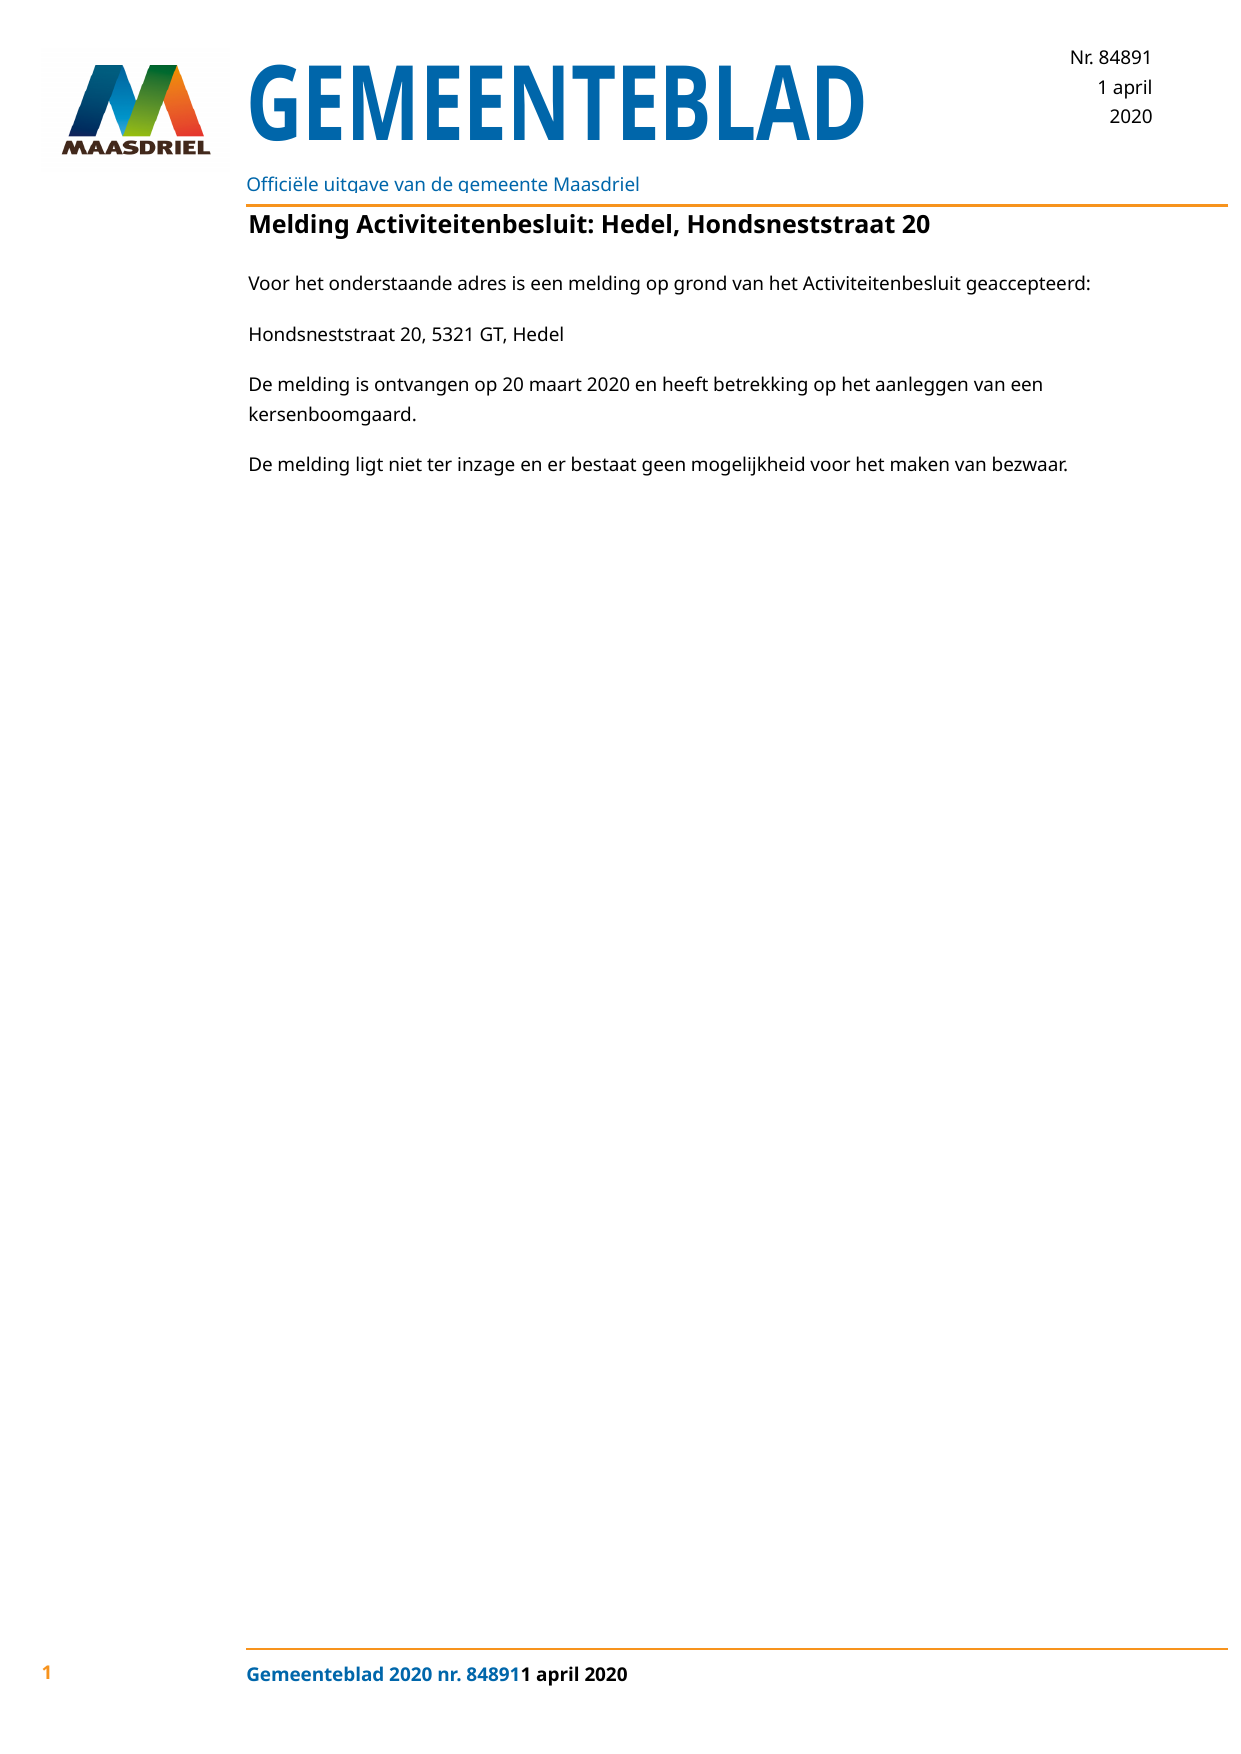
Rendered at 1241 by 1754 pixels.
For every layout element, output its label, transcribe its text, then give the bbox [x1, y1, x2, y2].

text De melding is ontvangen op 20 maart 2020 en heeft betrekking op het aanleggen van een kersenboomgaard. [248, 371, 1152, 426]
text De melding ligt niet ter inzage en er bestaat geen mogelijkheid voor het maken van bezwaar. [248, 451, 1152, 477]
text Voor het onderstaande adres is een melding op grond van het Activiteitenbesluit geaccepteerd: [248, 270, 1152, 296]
text Melding Activiteitenbesluit: Hedel, Hondsneststraat 20 [248, 207, 1152, 241]
picture [41, 47, 231, 172]
text Hondsneststraat 20, 5321 GT, Hedel [248, 321, 1152, 346]
